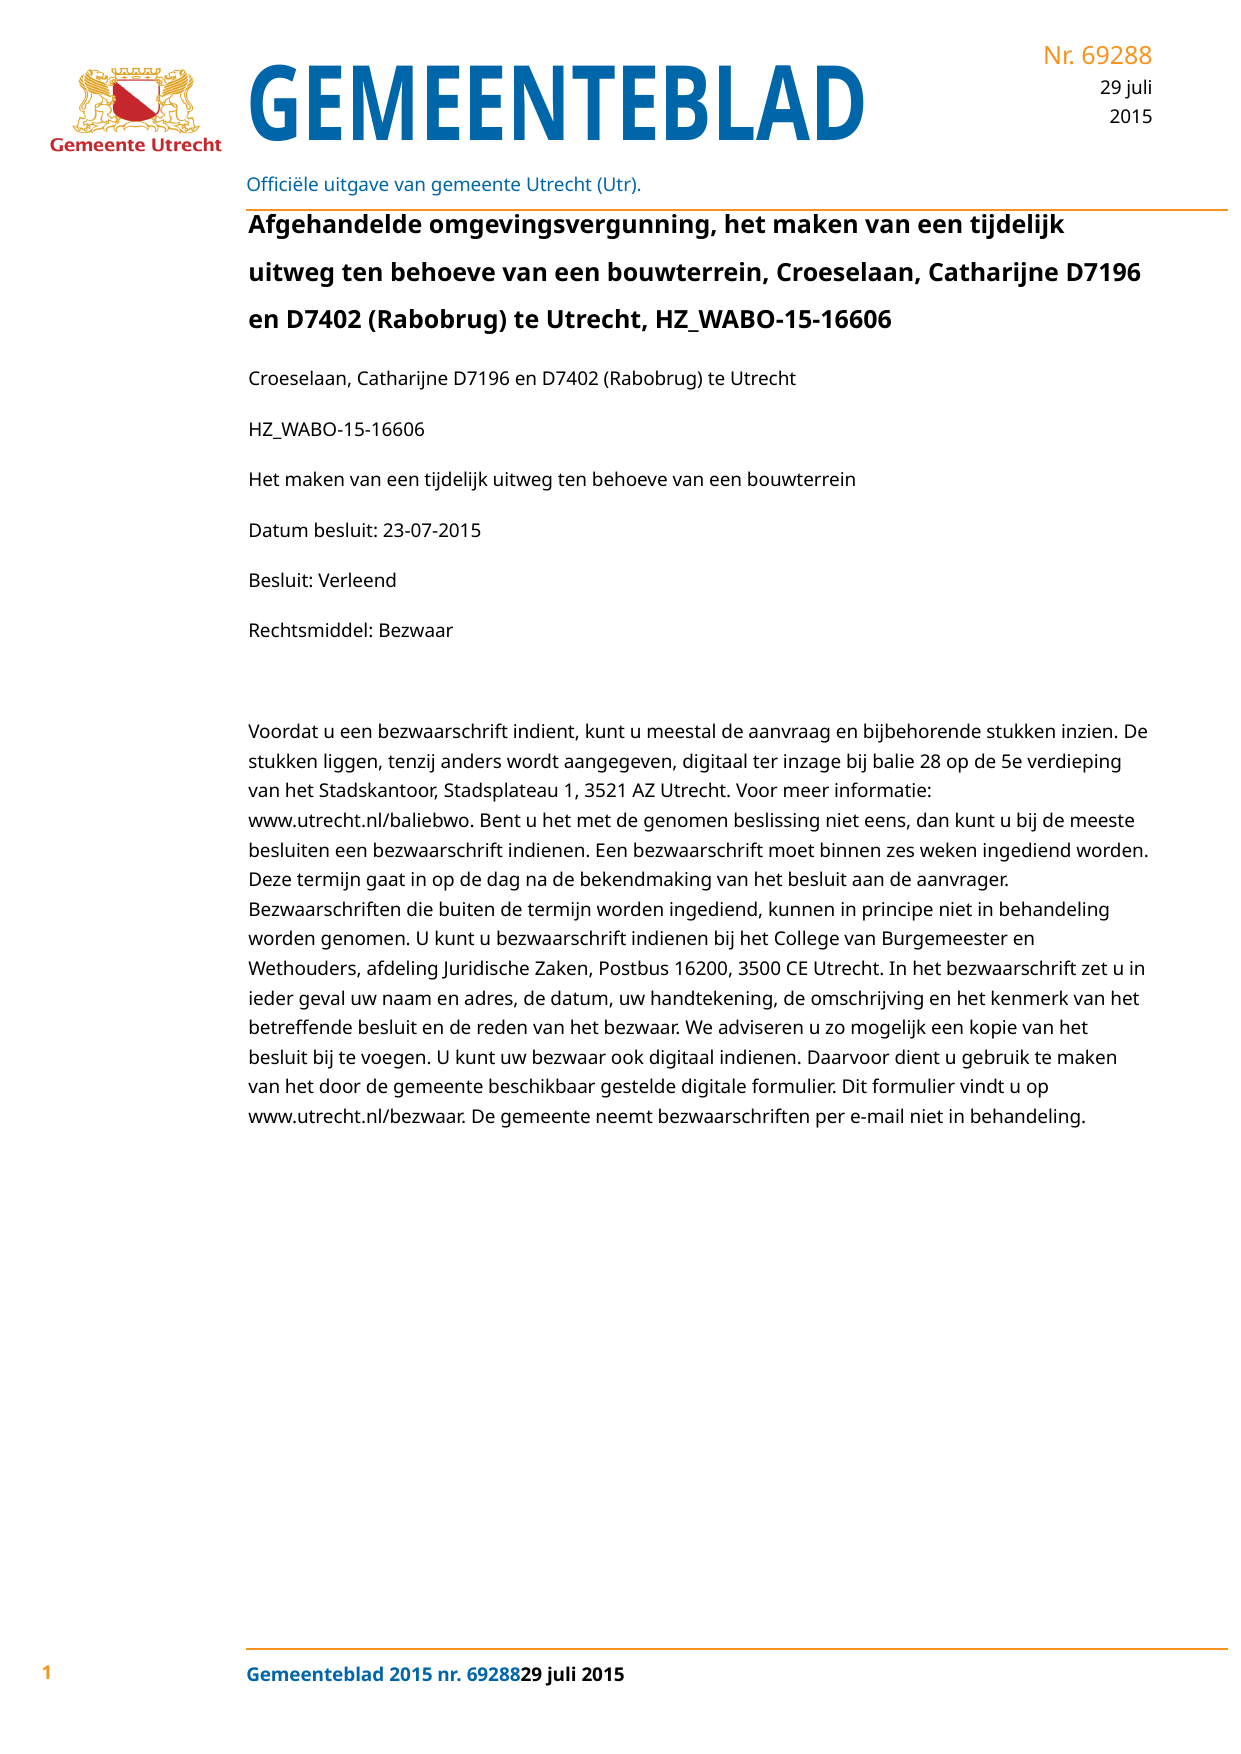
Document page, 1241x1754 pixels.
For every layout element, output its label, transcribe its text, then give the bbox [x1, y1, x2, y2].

text HZ_WABO-15-16606 [248, 416, 1152, 442]
text Afgehandelde omgevingsvergunning, het maken van een tijdelijk uitweg ten behoeve van een bouwterrein, Croeselaan, Catharijne D7196 en D7402 (Rabobrug) te Utrecht, HZ_WABO-15-16606 [248, 211, 1152, 336]
picture [41, 47, 231, 172]
text Het maken van een tijdelijk uitweg ten behoeve van een bouwterrein [248, 466, 1152, 492]
text Datum besluit: 23-07-2015 [248, 517, 1152, 542]
text Voordat u een bezwaarschrift indient, kunt u meestal de aanvraag en bijbehorende stukken inzien. De stukken liggen, tenzij anders wordt aangegeven, digitaal ter inzage bij balie 28 op de 5e verdieping van het Stadskantoor, Stadsplateau 1, 3521 AZ Utrecht. Voor meer informatie: www.utrecht.nl/baliebwo. Bent u het met de genomen beslissing niet eens, dan kunt u bij de meeste besluiten een bezwaarschrift indienen. Een bezwaarschrift moet binnen zes weken ingediend worden. Deze termijn gaat in op de dag na de bekendmaking van het besluit aan de aanvrager. Bezwaarschriften die buiten de termijn worden ingediend, kunnen in principe niet in behandeling worden genomen. U kunt u bezwaarschrift indienen bij het College van Burgemeester en Wethouders, afdeling Juridische Zaken, Postbus 16200, 3500 CE Utrecht. In het bezwaarschrift zet u in ieder geval uw naam en adres, de datum, uw handtekening, de omschrijving en het kenmerk van het betreffende besluit en de reden van het bezwaar. We adviseren u zo mogelijk een kopie van het besluit bij te voegen. U kunt uw bezwaar ook digitaal indienen. Daarvoor dient u gebruik te maken van het door de gemeente beschikbaar gestelde digitale formulier. Dit formulier vindt u op www.utrecht.nl/bezwaar. De gemeente neemt bezwaarschriften per e-mail niet in behandeling. [248, 718, 1152, 1129]
text Besluit: Verleend [248, 567, 1152, 593]
text Croeselaan, Catharijne D7196 en D7402 (Rabobrug) te Utrecht [248, 366, 1152, 391]
text Rechtsmiddel: Bezwaar [248, 618, 1152, 643]
